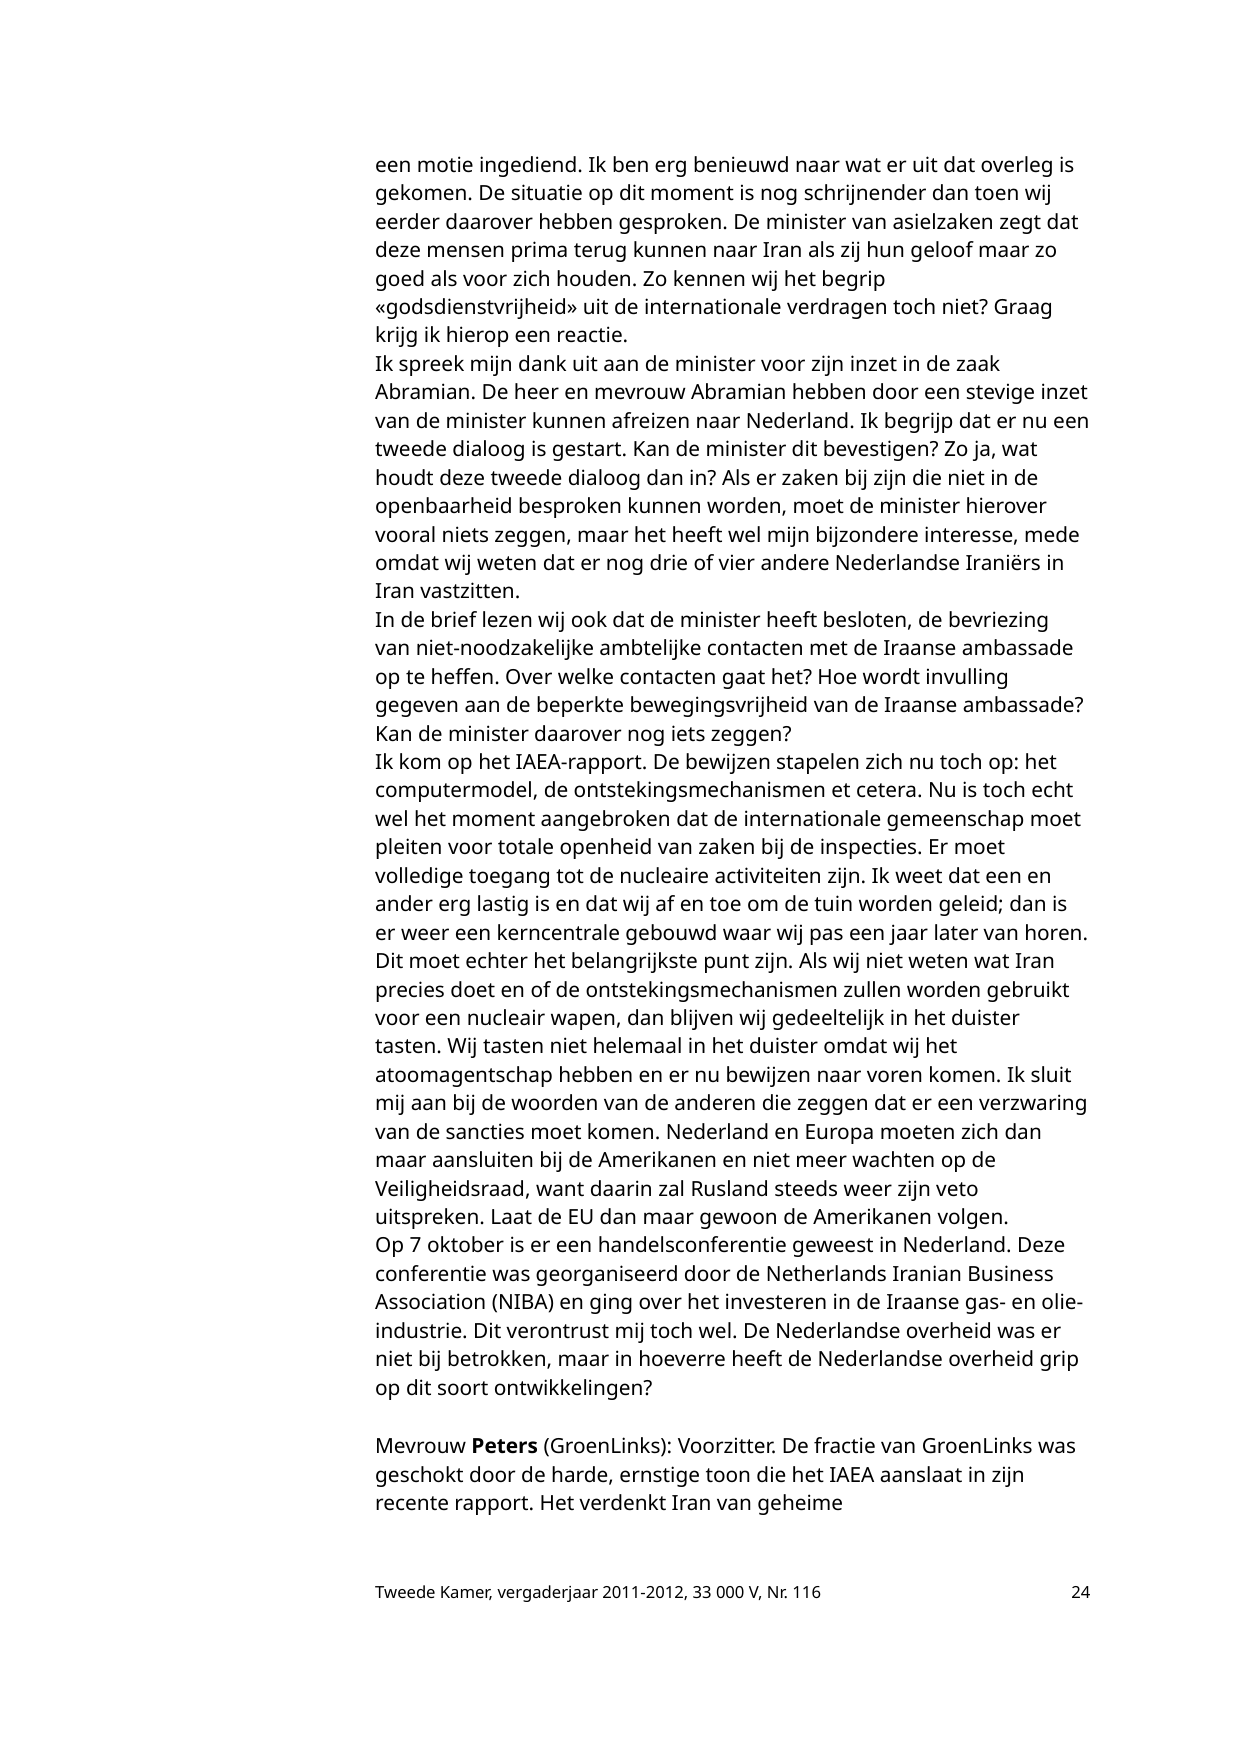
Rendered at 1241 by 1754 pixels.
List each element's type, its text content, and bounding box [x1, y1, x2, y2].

text een motie ingediend. Ik ben erg benieuwd naar wat er uit dat overleg is gekomen. De situatie op dit moment is nog schrijnender dan toen wij eerder daarover hebben gesproken. De minister van asielzaken zegt dat deze mensen prima terug kunnen naar Iran als zij hun geloof maar zo goed als voor zich houden. Zo kennen wij het begrip «godsdienstvrijheid» uit de internationale verdragen toch niet? Graag krijg ik hierop een reactie. [375, 150, 1090, 349]
text Ik spreek mijn dank uit aan de minister voor zijn inzet in de zaak Abramian. De heer en mevrouw Abramian hebben door een stevige inzet van de minister kunnen afreizen naar Nederland. Ik begrijp dat er nu een tweede dialoog is gestart. Kan de minister dit bevestigen? Zo ja, wat houdt deze tweede dialoog dan in? Als er zaken bij zijn die niet in de openbaarheid besproken kunnen worden, moet de minister hierover vooral niets zeggen, maar het heeft wel mijn bijzondere interesse, mede omdat wij weten dat er nog drie of vier andere Nederlandse Iraniërs in Iran vastzitten. [375, 349, 1090, 605]
text Mevrouw Peters (GroenLinks): Voorzitter. De fractie van GroenLinks was geschokt door de harde, ernstige toon die het IAEA aanslaat in zijn recente rapport. Het verdenkt Iran van geheime [375, 1431, 1090, 1517]
text In de brief lezen wij ook dat de minister heeft besloten, de bevriezing van niet-noodzakelijke ambtelijke contacten met de Iraanse ambassade op te heffen. Over welke contacten gaat het? Hoe wordt invulling gegeven aan de beperkte bewegingsvrijheid van de Iraanse ambassade? Kan de minister daarover nog iets zeggen? [375, 605, 1090, 747]
text Ik kom op het IAEA-rapport. De bewijzen stapelen zich nu toch op: het computermodel, de ontstekingsmechanismen et cetera. Nu is toch echt wel het moment aangebroken dat de internationale gemeenschap moet pleiten voor totale openheid van zaken bij de inspecties. Er moet volledige toegang tot de nucleaire activiteiten zijn. Ik weet dat een en ander erg lastig is en dat wij af en toe om de tuin worden geleid; dan is er weer een kerncentrale gebouwd waar wij pas een jaar later van horen. Dit moet echter het belangrijkste punt zijn. Als wij niet weten wat Iran precies doet en of de ontstekingsmechanismen zullen worden gebruikt voor een nucleair wapen, dan blijven wij gedeeltelijk in het duister tasten. Wij tasten niet helemaal in het duister omdat wij het atoomagentschap hebben en er nu bewijzen naar voren komen. Ik sluit mij aan bij de woorden van de anderen die zeggen dat er een verzwaring van de sancties moet komen. Nederland en Europa moeten zich dan maar aansluiten bij de Amerikanen en niet meer wachten op de Veiligheidsraad, want daarin zal Rusland steeds weer zijn veto uitspreken. Laat de EU dan maar gewoon de Amerikanen volgen. [375, 747, 1090, 1231]
text Op 7 oktober is er een handelsconferentie geweest in Nederland. Deze conferentie was georganiseerd door de Netherlands Iranian Business Association (NIBA) en ging over het investeren in de Iraanse gas- en olie-industrie. Dit verontrust mij toch wel. De Nederlandse overheid was er niet bij betrokken, maar in hoeverre heeft de Nederlandse overheid grip op dit soort ontwikkelingen? [375, 1231, 1090, 1401]
